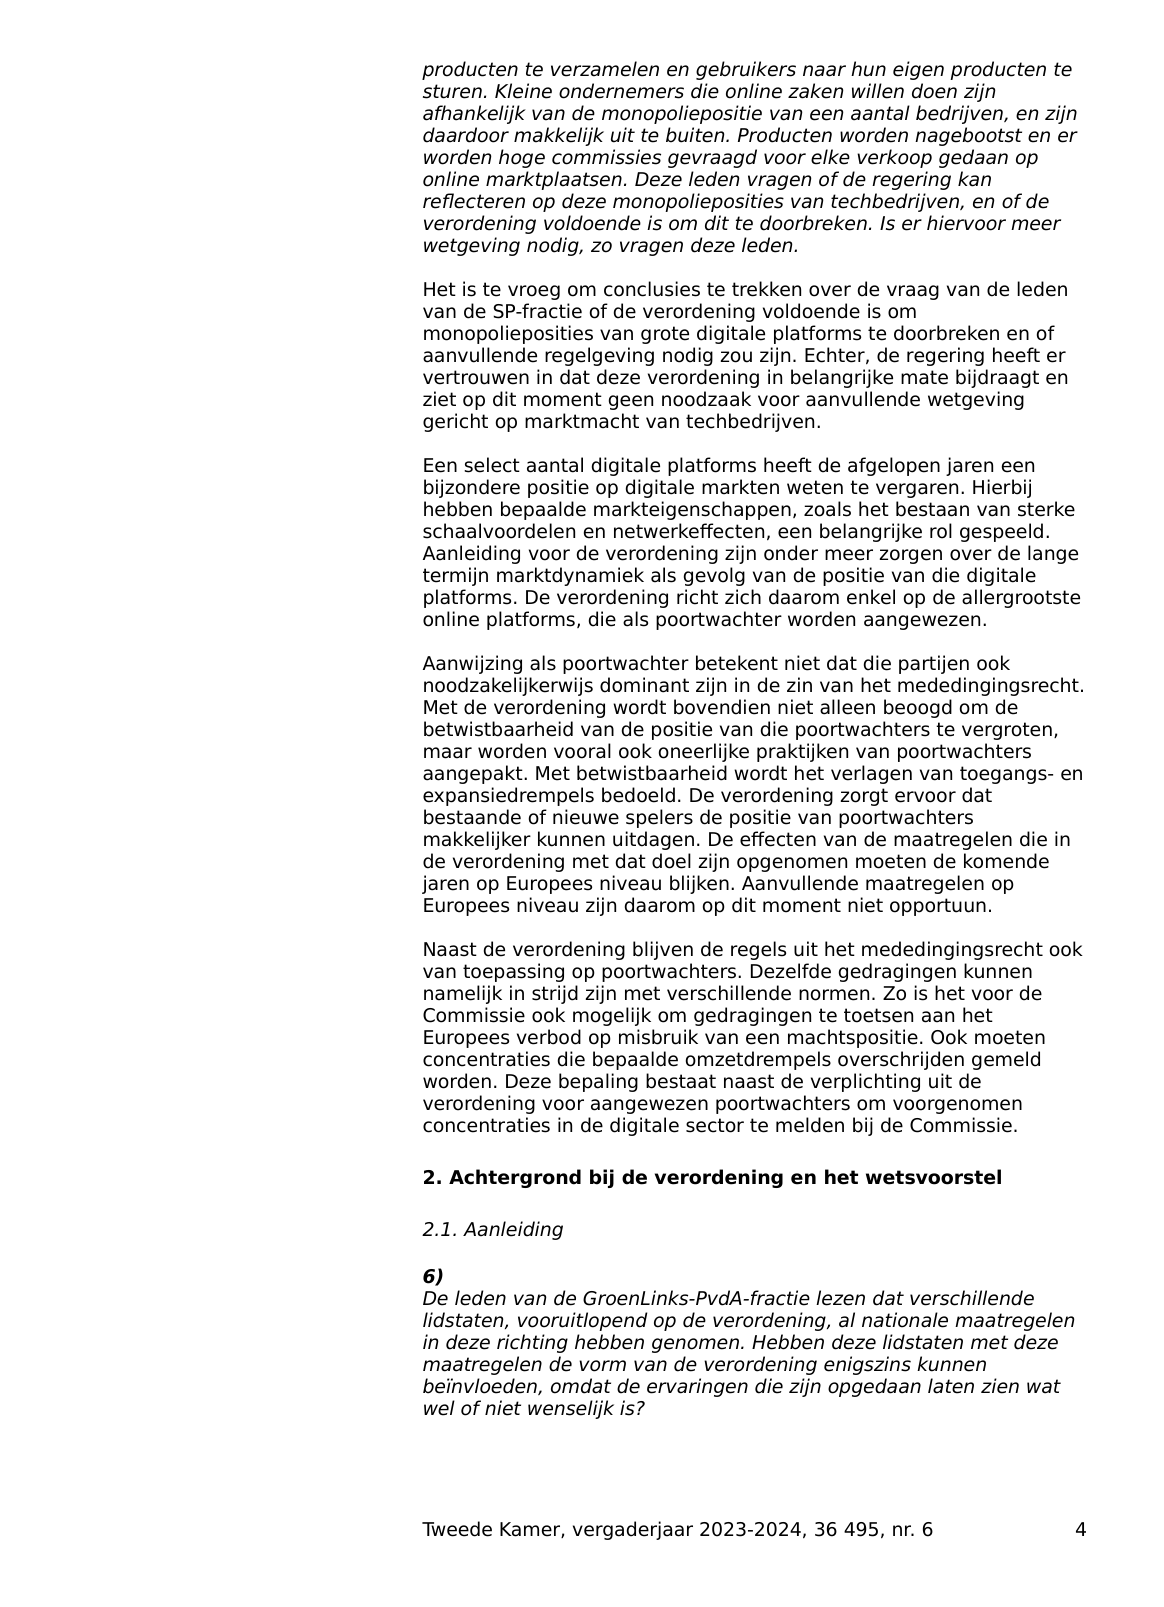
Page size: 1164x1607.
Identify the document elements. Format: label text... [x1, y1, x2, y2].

subtitle 2.1. Aanleiding [422, 1219, 1087, 1241]
subtitle 2. Achtergrond bij de verordening en het wetsvoorstel [422, 1167, 1087, 1189]
text De leden van de GroenLinks-PvdA-fractie lezen dat verschillende lidstaten, vooruitlopend op de verordening, al nationale maatregelen in deze richting hebben genomen. Hebben deze lidstaten met deze maatregelen de vorm van de verordening enigszins kunnen beïnvloeden, omdat de ervaringen die zijn opgedaan laten zien wat wel of niet wenselijk is? [422, 1288, 1087, 1420]
text Naast de verordening blijven de regels uit het mededingingsrecht ook van toepassing op poortwachters. Dezelfde gedragingen kunnen namelijk in strijd zijn met verschillende normen. Zo is het voor de Commissie ook mogelijk om gedragingen te toetsen aan het Europees verbod op misbruik van een machtspositie. Ook moeten concentraties die bepaalde omzetdrempels overschrijden gemeld worden. Deze bepaling bestaat naast de verplichting uit de verordening voor aangewezen poortwachters om voorgenomen concentraties in de digitale sector te melden bij de Commissie. [422, 939, 1087, 1137]
text 6) [422, 1266, 1087, 1288]
text Het is te vroeg om conclusies te trekken over de vraag van de leden van de SP-fractie of de verordening voldoende is om monopolieposities van grote digitale platforms te doorbreken en of aanvullende regelgeving nodig zou zijn. Echter, de regering heeft er vertrouwen in dat deze verordening in belangrijke mate bijdraagt en ziet op dit moment geen noodzaak voor aanvullende wetgeving gericht op marktmacht van techbedrijven. [422, 279, 1087, 433]
text Aanwijzing als poortwachter betekent niet dat die partijen ook noodzakelijkerwijs dominant zijn in de zin van het mededingingsrecht. Met de verordening wordt bovendien niet alleen beoogd om de betwistbaarheid van de positie van die poortwachters te vergroten, maar worden vooral ook oneerlijke praktijken van poortwachters aangepakt. Met betwistbaarheid wordt het verlagen van toegangs- en expansiedrempels bedoeld. De verordening zorgt ervoor dat bestaande of nieuwe spelers de positie van poortwachters makkelijker kunnen uitdagen. De effecten van de maatregelen die in de verordening met dat doel zijn opgenomen moeten de komende jaren op Europees niveau blijken. Aanvullende maatregelen op Europees niveau zijn daarom op dit moment niet opportuun. [422, 653, 1087, 917]
text producten te verzamelen en gebruikers naar hun eigen producten te sturen. Kleine ondernemers die online zaken willen doen zijn afhankelijk van de monopoliepositie van een aantal bedrijven, en zijn daardoor makkelijk uit te buiten. Producten worden nagebootst en er worden hoge commissies gevraagd voor elke verkoop gedaan op online marktplaatsen. Deze leden vragen of de regering kan reflecteren op deze monopolieposities van techbedrijven, en of de verordening voldoende is om dit te doorbreken. Is er hiervoor meer wetgeving nodig, zo vragen deze leden. [422, 59, 1087, 257]
text Een select aantal digitale platforms heeft de afgelopen jaren een bijzondere positie op digitale markten weten te vergaren. Hierbij hebben bepaalde markteigenschappen, zoals het bestaan van sterke schaalvoordelen en netwerkeffecten, een belangrijke rol gespeeld. Aanleiding voor de verordening zijn onder meer zorgen over de lange termijn marktdynamiek als gevolg van de positie van die digitale platforms. De verordening richt zich daarom enkel op de allergrootste online platforms, die als poortwachter worden aangewezen. [422, 455, 1087, 631]
